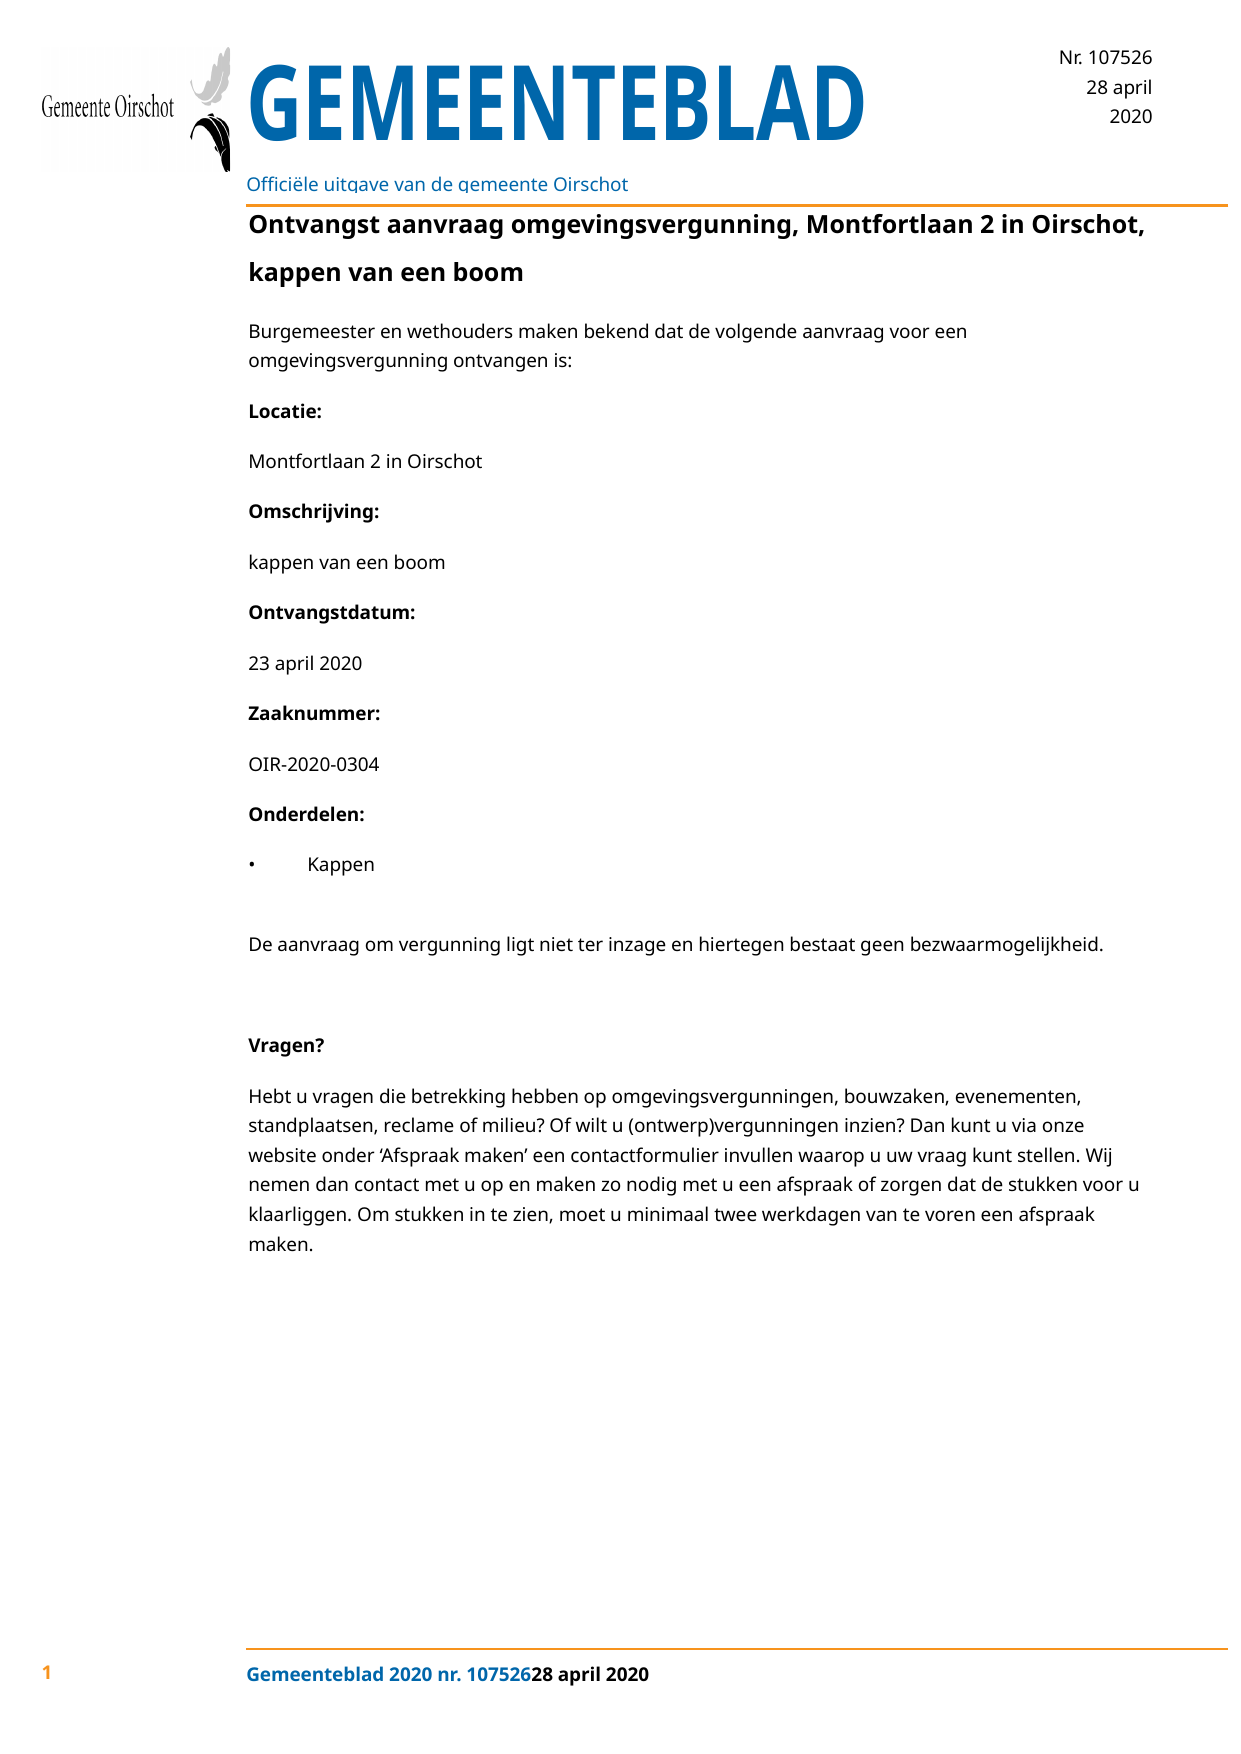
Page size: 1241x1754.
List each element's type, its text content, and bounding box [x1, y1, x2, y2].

text 23 april 2020 [248, 650, 1152, 676]
text Ontvangstdatum: [248, 599, 1152, 625]
text kappen van een boom [248, 549, 1152, 575]
text Omschrijving: [248, 499, 1152, 524]
text Ontvangst aanvraag omgevingsvergunning, Montfortlaan 2 in Oirschot, kappen van een boom [248, 207, 1152, 288]
picture [41, 47, 231, 172]
text Zaaknummer: [248, 700, 1152, 726]
text Vragen? [248, 1032, 1152, 1058]
text OIR-2020-0304 [248, 751, 1152, 777]
text Onderdelen: [248, 801, 1152, 827]
text Burgemeester en wethouders maken bekend dat de volgende aanvraag voor een omgevingsvergunning ontvangen is: [248, 318, 1152, 373]
text Montfortlaan 2 in Oirschot [248, 448, 1152, 474]
text Hebt u vragen die betrekking hebben op omgevingsvergunningen, bouwzaken, evenementen, standplaatsen, reclame of milieu? Of wilt u (ontwerp)vergunningen inzien? Dan kunt u via onze website onder ‘Afspraak maken’ een contactformulier invullen waarop u uw vraag kunt stellen. Wij nemen dan contact met u op en maken zo nodig met u een afspraak of zorgen dat de stukken voor u klaarliggen. Om stukken in te zien, moet u minimaal twee werkdagen van te voren een afspraak maken. [248, 1083, 1152, 1257]
text Locatie: [248, 398, 1152, 424]
text De aanvraag om vergunning ligt niet ter inzage en hiertegen bestaat geen bezwaarmogelijkheid. [248, 932, 1152, 957]
list Kappen [248, 852, 1152, 877]
